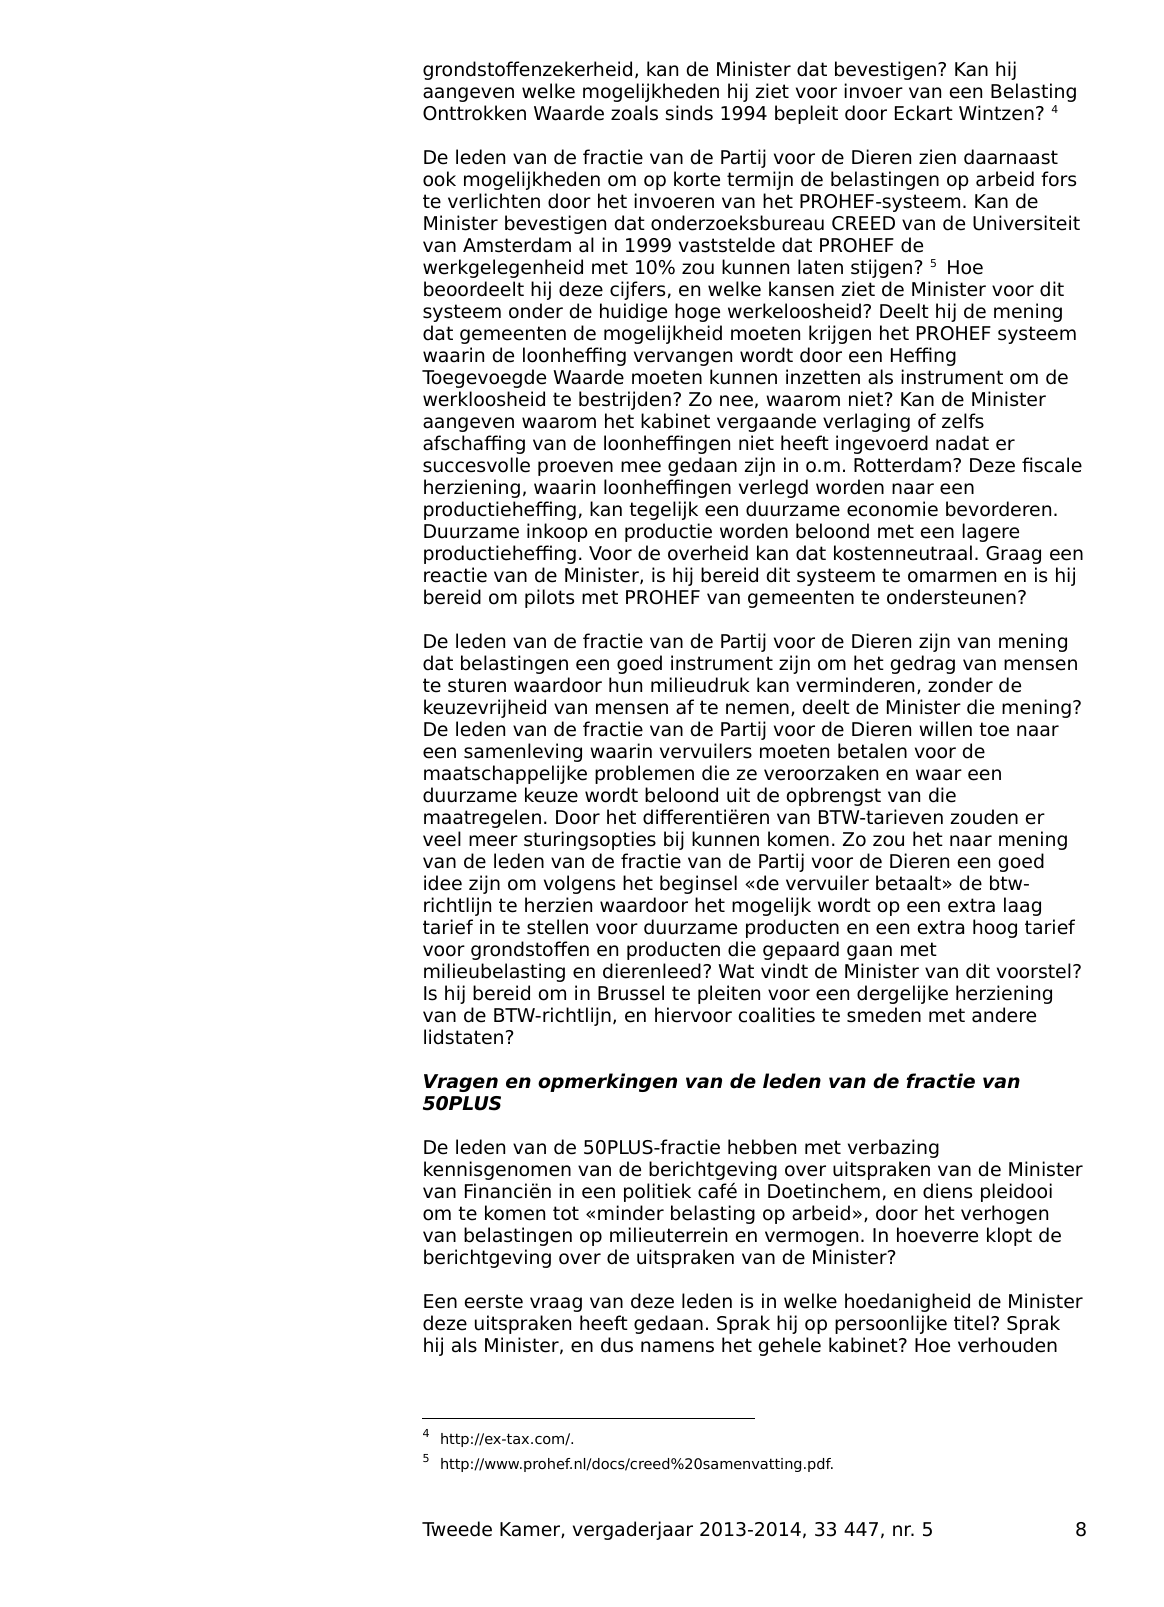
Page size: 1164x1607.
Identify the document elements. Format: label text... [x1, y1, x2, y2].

subtitle Vragen en opmerkingen van de leden van de fractie van 50PLUS [422, 1071, 1087, 1115]
text http://www.prohef.nl/docs/creed%20samenvatting.pdf. [422, 1452, 1087, 1474]
text http://ex-tax.com/. [422, 1427, 1087, 1449]
text grondstoffenzekerheid, kan de Minister dat bevestigen? Kan hij aangeven welke mogelijkheden hij ziet voor invoer van een Belasting Onttrokken Waarde zoals sinds 1994 bepleit door Eckart Wintzen? [422, 59, 1087, 125]
text Een eerste vraag van deze leden is in welke hoedanigheid de Minister deze uitspraken heeft gedaan. Sprak hij op persoonlijke titel? Sprak hij als Minister, en dus namens het gehele kabinet? Hoe verhouden [422, 1291, 1087, 1357]
text De leden van de fractie van de Partij voor de Dieren zijn van mening dat belastingen een goed instrument zijn om het gedrag van mensen te sturen waardoor hun milieudruk kan verminderen, zonder de keuzevrijheid van mensen af te nemen, deelt de Minister die mening? De leden van de fractie van de Partij voor de Dieren willen toe naar een samenleving waarin vervuilers moeten betalen voor de maatschappelijke problemen die ze veroorzaken en waar een duurzame keuze wordt beloond uit de opbrengst van die maatregelen. Door het differentiëren van BTW-tarieven zouden er veel meer sturingsopties bij kunnen komen. Zo zou het naar mening van de leden van de fractie van de Partij voor de Dieren een goed idee zijn om volgens het beginsel «de vervuiler betaalt» de btw-richtlijn te herzien waardoor het mogelijk wordt op een extra laag tarief in te stellen voor duurzame producten en een extra hoog tarief voor grondstoffen en producten die gepaard gaan met milieubelasting en dierenleed? Wat vindt de Minister van dit voorstel? Is hij bereid om in Brussel te pleiten voor een dergelijke herziening van de BTW-richtlijn, en hiervoor coalities te smeden met andere lidstaten? [422, 631, 1087, 1048]
text De leden van de fractie van de Partij voor de Dieren zien daarnaast ook mogelijkheden om op korte termijn de belastingen op arbeid fors te verlichten door het invoeren van het PROHEF-systeem. Kan de Minister bevestigen dat onderzoeksbureau CREED van de Universiteit van Amsterdam al in 1999 vaststelde dat PROHEF de werkgelegenheid met 10% zou kunnen laten stijgen? Hoe beoordeelt hij deze cijfers, en welke kansen ziet de Minister voor dit systeem onder de huidige hoge werkeloosheid? Deelt hij de mening dat gemeenten de mogelijkheid moeten krijgen het PROHEF systeem waarin de loonheffing vervangen wordt door een Heffing Toegevoegde Waarde moeten kunnen inzetten als instrument om de werkloosheid te bestrijden? Zo nee, waarom niet? Kan de Minister aangeven waarom het kabinet vergaande verlaging of zelfs afschaffing van de loonheffingen niet heeft ingevoerd nadat er succesvolle proeven mee gedaan zijn in o.m. Rotterdam? Deze fiscale herziening, waarin loonheffingen verlegd worden naar een productieheffing, kan tegelijk een duurzame economie bevorderen. Duurzame inkoop en productie worden beloond met een lagere productieheffing. Voor de overheid kan dat kostenneutraal. Graag een reactie van de Minister, is hij bereid dit systeem te omarmen en is hij bereid om pilots met PROHEF van gemeenten te ondersteunen? [422, 147, 1087, 609]
text De leden van de 50PLUS-fractie hebben met verbazing kennisgenomen van de berichtgeving over uitspraken van de Minister van Financiën in een politiek café in Doetinchem, en diens pleidooi om te komen tot «minder belasting op arbeid», door het verhogen van belastingen op milieuterrein en vermogen. In hoeverre klopt de berichtgeving over de uitspraken van de Minister? [422, 1137, 1087, 1269]
